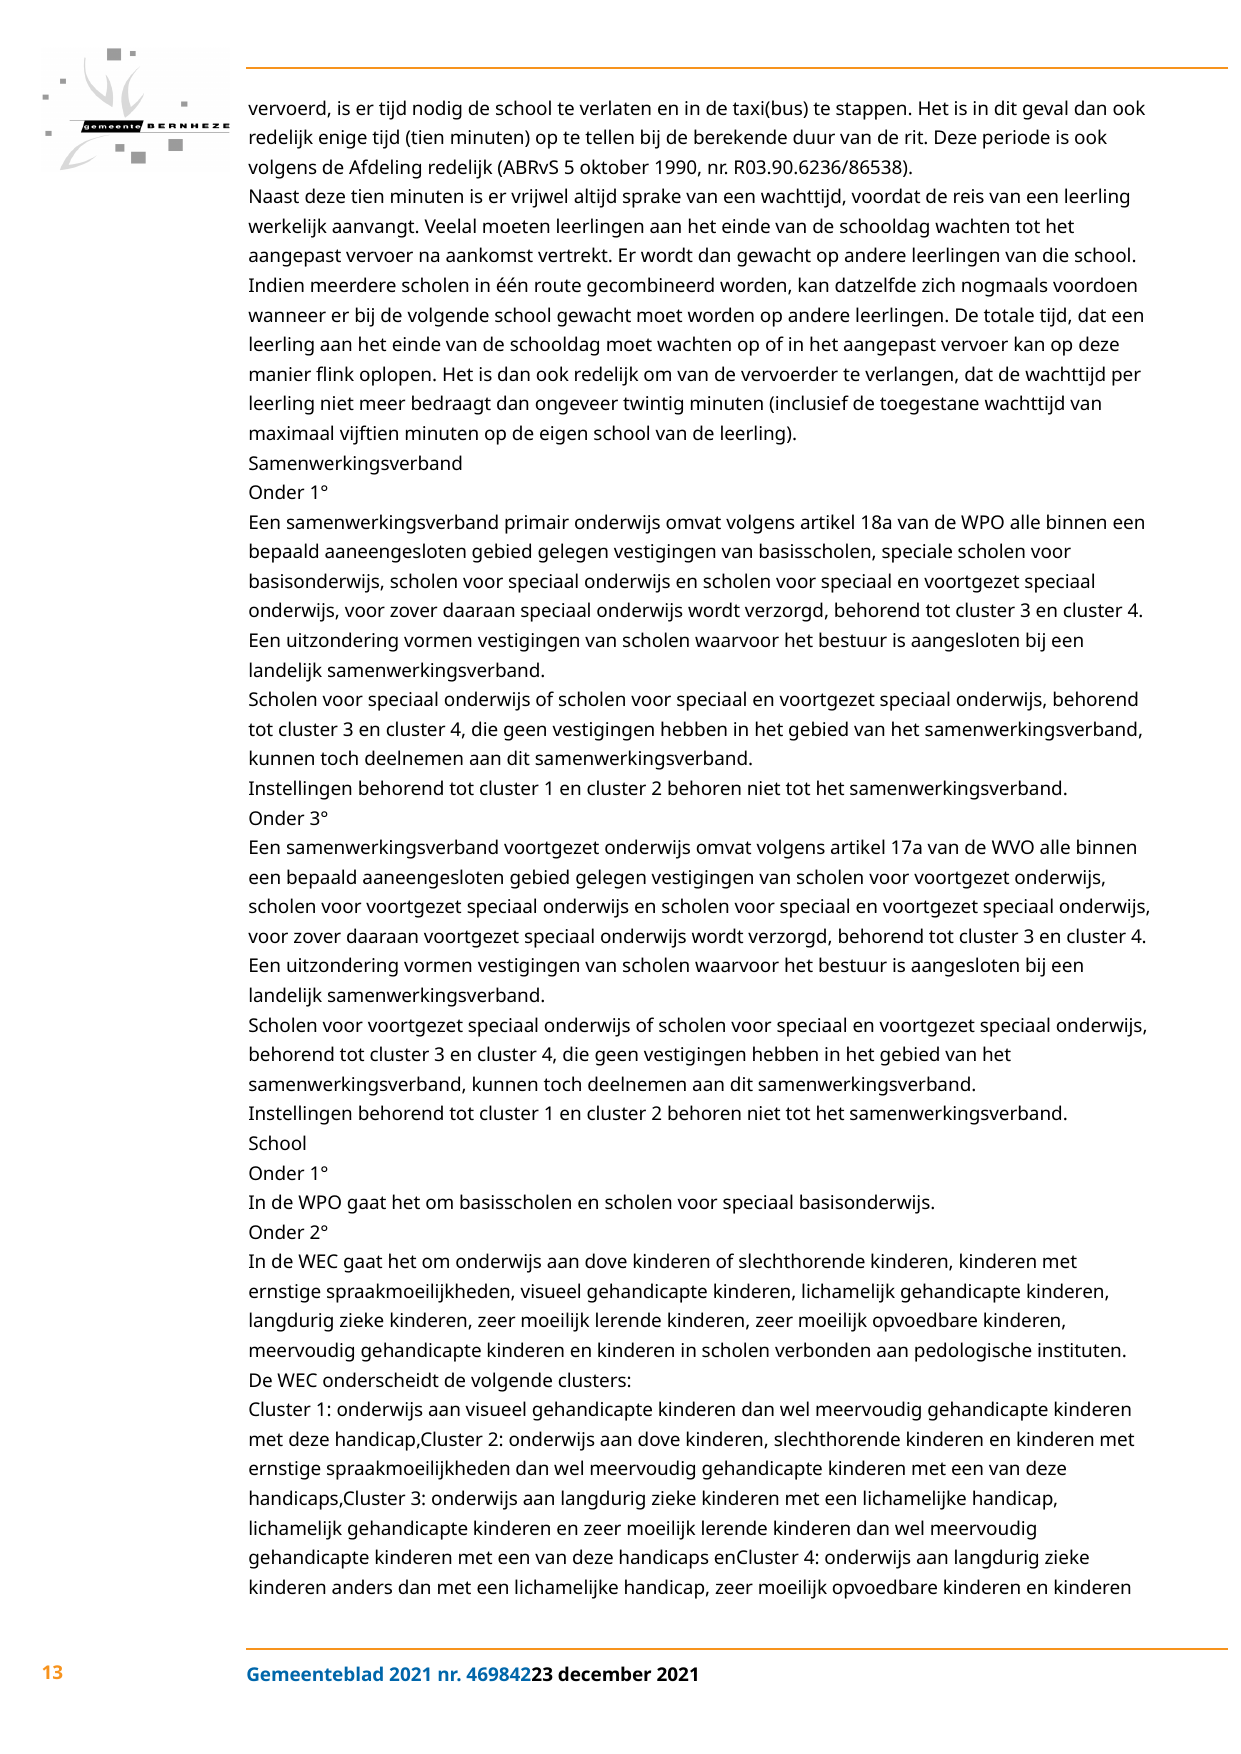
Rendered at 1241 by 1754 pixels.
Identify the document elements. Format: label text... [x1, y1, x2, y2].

text Naast deze tien minuten is er vrijwel altijd sprake van een wachttijd, voordat de reis van een leerling werkelijk aanvangt. Veelal moeten leerlingen aan het einde van de schooldag wachten tot het aangepast vervoer na aankomst vertrekt. Er wordt dan gewacht op andere leerlingen van die school. Indien meerdere scholen in één route gecombineerd worden, kan datzelfde zich nogmaals voordoen wanneer er bij de volgende school gewacht moet worden op andere leerlingen. De totale tijd, dat een leerling aan het einde van de schooldag moet wachten op of in het aangepast vervoer kan op deze manier flink oplopen. Het is dan ook redelijk om van de vervoerder te verlangen, dat de wachttijd per leerling niet meer bedraagt dan ongeveer twintig minuten (inclusief de toegestane wachttijd van maximaal vijftien minuten op de eigen school van de leerling). [248, 183, 1152, 446]
text School [248, 1130, 1152, 1156]
text Samenwerkingsverband [248, 450, 1152, 476]
text Onder 1° [248, 1160, 1152, 1186]
text Een samenwerkingsverband primair onderwijs omvat volgens artikel 18a van de WPO alle binnen een bepaald aaneengesloten gebied gelegen vestigingen van basisscholen, speciale scholen voor basisonderwijs, scholen voor speciaal onderwijs en scholen voor speciaal en voortgezet speciaal onderwijs, voor zover daaraan speciaal onderwijs wordt verzorgd, behorend tot cluster 3 en cluster 4. Een uitzondering vormen vestigingen van scholen waarvoor het bestuur is aangesloten bij een landelijk samenwerkingsverband. [248, 509, 1152, 683]
picture [41, 47, 231, 172]
text Onder 2° [248, 1219, 1152, 1245]
text Instellingen behorend tot cluster 1 en cluster 2 behoren niet tot het samenwerkingsverband. [248, 775, 1152, 801]
text Onder 3° [248, 805, 1152, 831]
text De WEC onderscheidt de volgende clusters: [248, 1367, 1152, 1393]
text In de WPO gaat het om basisscholen en scholen voor speciaal basisonderwijs. [248, 1189, 1152, 1215]
text Een samenwerkingsverband voortgezet onderwijs omvat volgens artikel 17a van de WVO alle binnen een bepaald aaneengesloten gebied gelegen vestigingen van scholen voor voortgezet onderwijs, scholen voor voortgezet speciaal onderwijs en scholen voor speciaal en voortgezet speciaal onderwijs, voor zover daaraan voortgezet speciaal onderwijs wordt verzorgd, behorend tot cluster 3 en cluster 4. Een uitzondering vormen vestigingen van scholen waarvoor het bestuur is aangesloten bij een landelijk samenwerkingsverband. [248, 834, 1152, 1008]
text Instellingen behorend tot cluster 1 en cluster 2 behoren niet tot het samenwerkingsverband. [248, 1101, 1152, 1126]
text Cluster 1: onderwijs aan visueel gehandicapte kinderen dan wel meervoudig gehandicapte kinderen met deze handicap,Cluster 2: onderwijs aan dove kinderen, slechthorende kinderen en kinderen met ernstige spraakmoeilijkheden dan wel meervoudig gehandicapte kinderen met een van deze handicaps,Cluster 3: onderwijs aan langdurig zieke kinderen met een lichamelijke handicap, lichamelijk gehandicapte kinderen en zeer moeilijk lerende kinderen dan wel meervoudig gehandicapte kinderen met een van deze handicaps enCluster 4: onderwijs aan langdurig zieke kinderen anders dan met een lichamelijke handicap, zeer moeilijk opvoedbare kinderen en kinderen [248, 1396, 1152, 1600]
text vervoerd, is er tijd nodig de school te verlaten en in de taxi(bus) te stappen. Het is in dit geval dan ook redelijk enige tijd (tien minuten) op te tellen bij de berekende duur van de rit. Deze periode is ook volgens de Afdeling redelijk (ABRvS 5 oktober 1990, nr. R03.90.6236/86538). [248, 95, 1152, 180]
text Scholen voor voortgezet speciaal onderwijs of scholen voor speciaal en voortgezet speciaal onderwijs, behorend tot cluster 3 en cluster 4, die geen vestigingen hebben in het gebied van het samenwerkingsverband, kunnen toch deelnemen aan dit samenwerkingsverband. [248, 1012, 1152, 1097]
text Scholen voor speciaal onderwijs of scholen voor speciaal en voortgezet speciaal onderwijs, behorend tot cluster 3 en cluster 4, die geen vestigingen hebben in het gebied van het samenwerkingsverband, kunnen toch deelnemen aan dit samenwerkingsverband. [248, 686, 1152, 771]
text Onder 1° [248, 479, 1152, 505]
text In de WEC gaat het om onderwijs aan dove kinderen of slechthorende kinderen, kinderen met ernstige spraakmoeilijkheden, visueel gehandicapte kinderen, lichamelijk gehandicapte kinderen, langdurig zieke kinderen, zeer moeilijk lerende kinderen, zeer moeilijk opvoedbare kinderen, meervoudig gehandicapte kinderen en kinderen in scholen verbonden aan pedologische instituten. [248, 1248, 1152, 1363]
